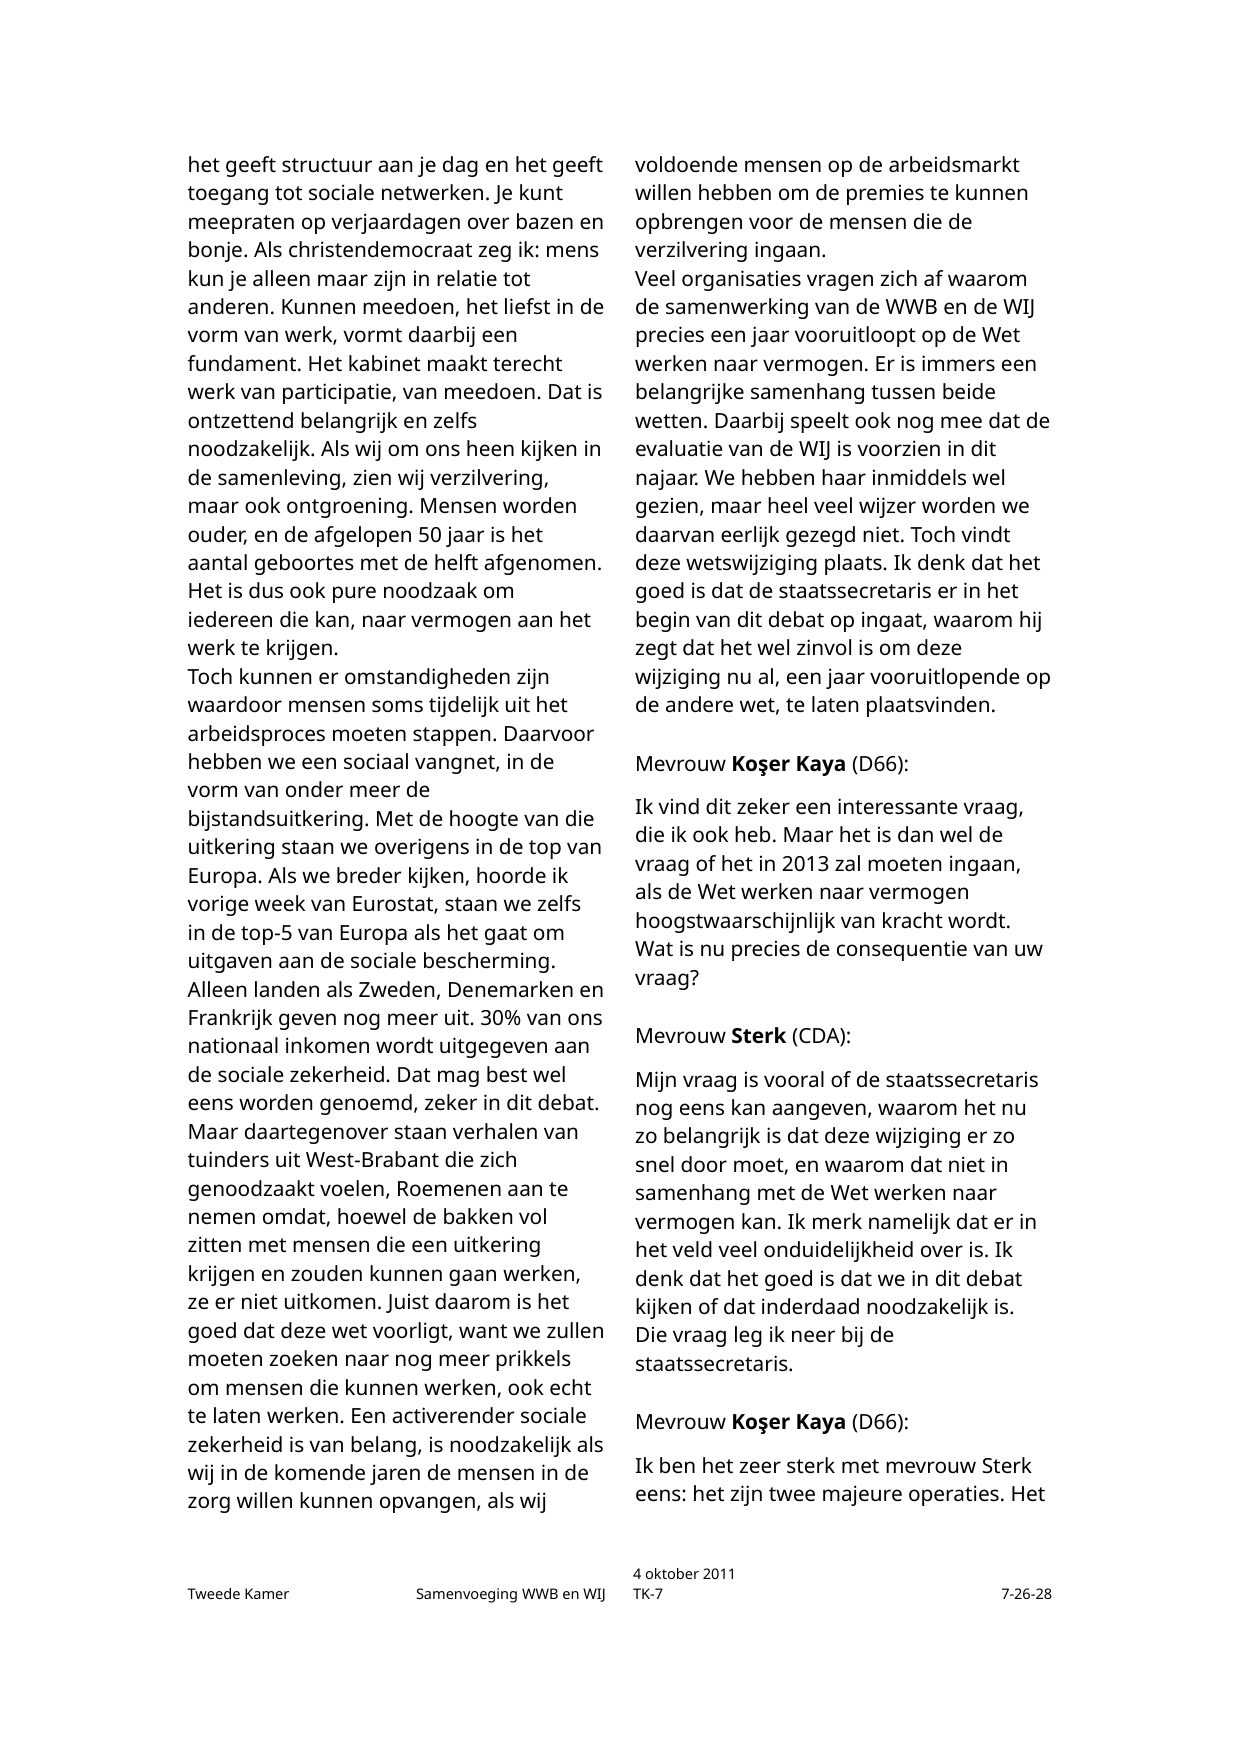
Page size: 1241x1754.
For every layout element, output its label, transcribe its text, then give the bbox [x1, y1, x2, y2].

text Ik ben het zeer sterk met mevrouw Sterk eens: het zijn twee majeure operaties. Het [635, 1451, 1053, 1508]
text Maar daartegenover staan verhalen van tuinders uit West-Brabant die zich genoodzaakt voelen, Roemenen aan te nemen omdat, hoewel de bakken vol zitten met mensen die een uitkering krijgen en zouden kunnen gaan werken, ze er niet uitkomen. Juist daarom is het goed dat deze wet voorligt, want we zullen moeten zoeken naar nog meer prikkels om mensen die kunnen werken, ook echt te laten werken. Een activerender sociale zekerheid is van belang, is noodzakelijk als wij in de komende jaren de mensen in de zorg willen kunnen opvangen, als wij [187, 1117, 605, 1515]
text voldoende mensen op de arbeidsmarkt willen hebben om de premies te kunnen opbrengen voor de mensen die de verzilvering ingaan. [635, 150, 1053, 264]
text Mijn vraag is vooral of de staatssecretaris nog eens kan aangeven, waarom het nu zo belangrijk is dat deze wijziging er zo snel door moet, en waarom dat niet in samenhang met de Wet werken naar vermogen kan. Ik merk namelijk dat er in het veld veel onduidelijkheid over is. Ik denk dat het goed is dat we in dit debat kijken of dat inderdaad noodzakelijk is. Die vraag leg ik neer bij de staatssecretaris. [635, 1065, 1053, 1377]
text Mevrouw Koşer Kaya (D66): [635, 749, 1053, 777]
text Ik vind dit zeker een interessante vraag, die ik ook heb. Maar het is dan wel de vraag of het in 2013 zal moeten ingaan, als de Wet werken naar vermogen hoogstwaarschijnlijk van kracht wordt. Wat is nu precies de consequentie van uw vraag? [635, 792, 1053, 991]
text Mevrouw Sterk (CDA): [635, 1021, 1053, 1050]
text Mevrouw Koşer Kaya (D66): [635, 1407, 1053, 1436]
text Veel organisaties vragen zich af waarom de samenwerking van de WWB en de WIJ precies een jaar vooruitloopt op de Wet werken naar vermogen. Er is immers een belangrijke samenhang tussen beide wetten. Daarbij speelt ook nog mee dat de evaluatie van de WIJ is voorzien in dit najaar. We hebben haar inmiddels wel gezien, maar heel veel wijzer worden we daarvan eerlijk gezegd niet. Toch vindt deze wetswijziging plaats. Ik denk dat het goed is dat de staatssecretaris er in het begin van dit debat op ingaat, waarom hij zegt dat het wel zinvol is om deze wijziging nu al, een jaar vooruitlopende op de andere wet, te laten plaatsvinden. [635, 264, 1053, 719]
text Toch kunnen er omstandigheden zijn waardoor mensen soms tijdelijk uit het arbeidsproces moeten stappen. Daarvoor hebben we een sociaal vangnet, in de vorm van onder meer de bijstandsuitkering. Met de hoogte van die uitkering staan we overigens in de top van Europa. Als we breder kijken, hoorde ik vorige week van Eurostat, staan we zelfs in de top-5 van Europa als het gaat om uitgaven aan de sociale bescherming. Alleen landen als Zweden, Denemarken en Frankrijk geven nog meer uit. 30% van ons nationaal inkomen wordt uitgegeven aan de sociale zekerheid. Dat mag best wel eens worden genoemd, zeker in dit debat. [187, 662, 605, 1117]
text het geeft structuur aan je dag en het geeft toegang tot sociale netwerken. Je kunt meepraten op verjaardagen over bazen en bonje. Als christendemocraat zeg ik: mens kun je alleen maar zijn in relatie tot anderen. Kunnen meedoen, het liefst in de vorm van werk, vormt daarbij een fundament. Het kabinet maakt terecht werk van participatie, van meedoen. Dat is ontzettend belangrijk en zelfs noodzakelijk. Als wij om ons heen kijken in de samenleving, zien wij verzilvering, maar ook ontgroening. Mensen worden ouder, en de afgelopen 50 jaar is het aantal geboortes met de helft afgenomen. Het is dus ook pure noodzaak om iedereen die kan, naar vermogen aan het werk te krijgen. [187, 150, 605, 662]
